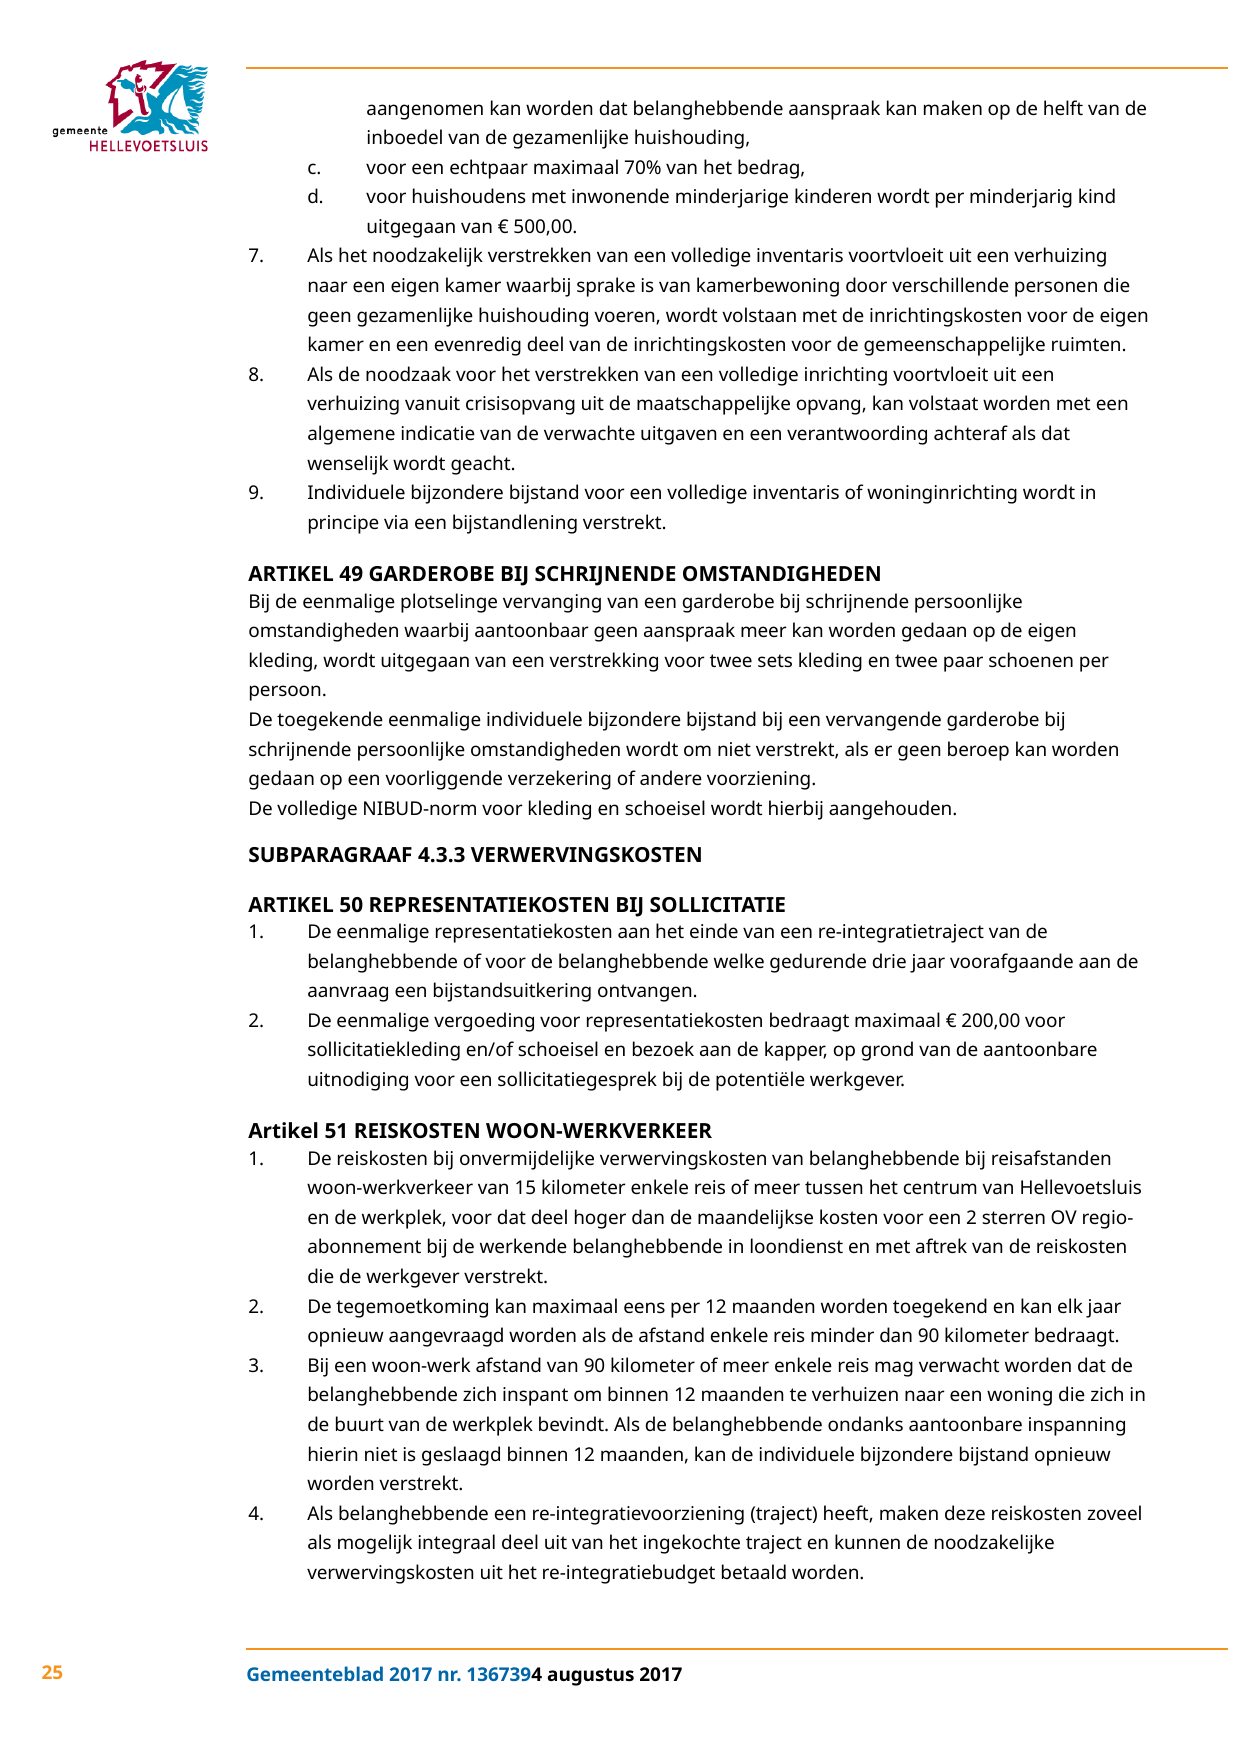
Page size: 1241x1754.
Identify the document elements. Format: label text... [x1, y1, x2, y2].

text Artikel 51 REISKOSTEN WOON-WERKVERKEER [248, 1117, 1152, 1145]
list Als het noodzakelijk verstrekken van een volledige inventaris voortvloeit uit een verhuizing naar een eigen kamer waarbij sprake is van kamerbewoning door verschillende personen die geen gezamenlijke huishouding voeren, wordt volstaan met de inrichtingskosten voor de eigen kamer en een evenredig deel van de inrichtingskosten voor de gemeenschappelijke ruimten. [248, 243, 1152, 357]
text ARTIKEL 50 REPRESENTATIEKOSTEN BIJ SOLLICITATIE [248, 890, 1152, 918]
list Als de noodzaak voor het verstrekken van een volledige inrichting voortvloeit uit een verhuizing vanuit crisisopvang uit de maatschappelijke opvang, kan volstaat worden met een algemene indicatie van de verwachte uitgaven en een verantwoording achteraf als dat wenselijk wordt geacht. [248, 361, 1152, 476]
text ARTIKEL 49 GARDEROBE BIJ SCHRIJNENDE OMSTANDIGHEDEN [248, 559, 1152, 588]
picture [41, 47, 231, 172]
list De eenmalige representatiekosten aan het einde van een re-integratietraject van de belanghebbende of voor de belanghebbende welke gedurende drie jaar voorafgaande aan de aanvraag een bijstandsuitkering ontvangen. [248, 918, 1152, 1003]
text De volledige NIBUD-norm voor kleding en schoeisel wordt hierbij aangehouden. [248, 795, 1152, 821]
list voor een echtpaar maximaal 70% van het bedrag, [307, 154, 1152, 180]
list Bij een woon-werk afstand van 90 kilometer of meer enkele reis mag verwacht worden dat de belanghebbende zich inspant om binnen 12 maanden te verhuizen naar een woning die zich in de buurt van de werkplek bevindt. Als de belanghebbende ondanks aantoonbare inspanning hierin niet is geslaagd binnen 12 maanden, kan de individuele bijzondere bijstand opnieuw worden verstrekt. [248, 1352, 1152, 1496]
list De eenmalige vergoeding voor representatiekosten bedraagt maximaal € 200,00 voor sollicitatiekleding en/of schoeisel en bezoek aan de kapper, op grond van de aantoonbare uitnodiging voor een sollicitatiegesprek bij de potentiële werkgever. [248, 1007, 1152, 1092]
text SUBPARAGRAAF 4.3.3 VERWERVINGSKOSTEN [248, 841, 1152, 869]
text Bij de eenmalige plotselinge vervanging van een garderobe bij schrijnende persoonlijke omstandigheden waarbij aantoonbaar geen aanspraak meer kan worden gedaan op de eigen kleding, wordt uitgegaan van een verstrekking voor twee sets kleding en twee paar schoenen per persoon. [248, 588, 1152, 702]
list De tegemoetkoming kan maximaal eens per 12 maanden worden toegekend en kan elk jaar opnieuw aangevraagd worden als de afstand enkele reis minder dan 90 kilometer bedraagt. [248, 1293, 1152, 1348]
list Individuele bijzondere bijstand voor een volledige inventaris of woninginrichting wordt in principe via een bijstandlening verstrekt. [248, 479, 1152, 535]
list Als belanghebbende een re-integratievoorziening (traject) heeft, maken deze reiskosten zoveel als mogelijk integraal deel uit van het ingekochte traject en kunnen de noodzakelijke verwervingskosten uit het re-integratiebudget betaald worden. [248, 1500, 1152, 1585]
text De toegekende eenmalige individuele bijzondere bijstand bij een vervangende garderobe bij schrijnende persoonlijke omstandigheden wordt om niet verstrekt, als er geen beroep kan worden gedaan op een voorliggende verzekering of andere voorziening. [248, 706, 1152, 791]
list voor huishoudens met inwonende minderjarige kinderen wordt per minderjarig kind uitgegaan van € 500,00. [307, 183, 1152, 239]
list De reiskosten bij onvermijdelijke verwervingskosten van belanghebbende bij reisafstanden woon-werkverkeer van 15 kilometer enkele reis of meer tussen het centrum van Hellevoetsluis en de werkplek, voor dat deel hoger dan de maandelijkse kosten voor een 2 sterren OV regio-abonnement bij de werkende belanghebbende in loondienst en met aftrek van de reiskosten die de werkgever verstrekt. [248, 1145, 1152, 1289]
list aangenomen kan worden dat belanghebbende aanspraak kan maken op de helft van de inboedel van de gezamenlijke huishouding, [307, 95, 1152, 150]
